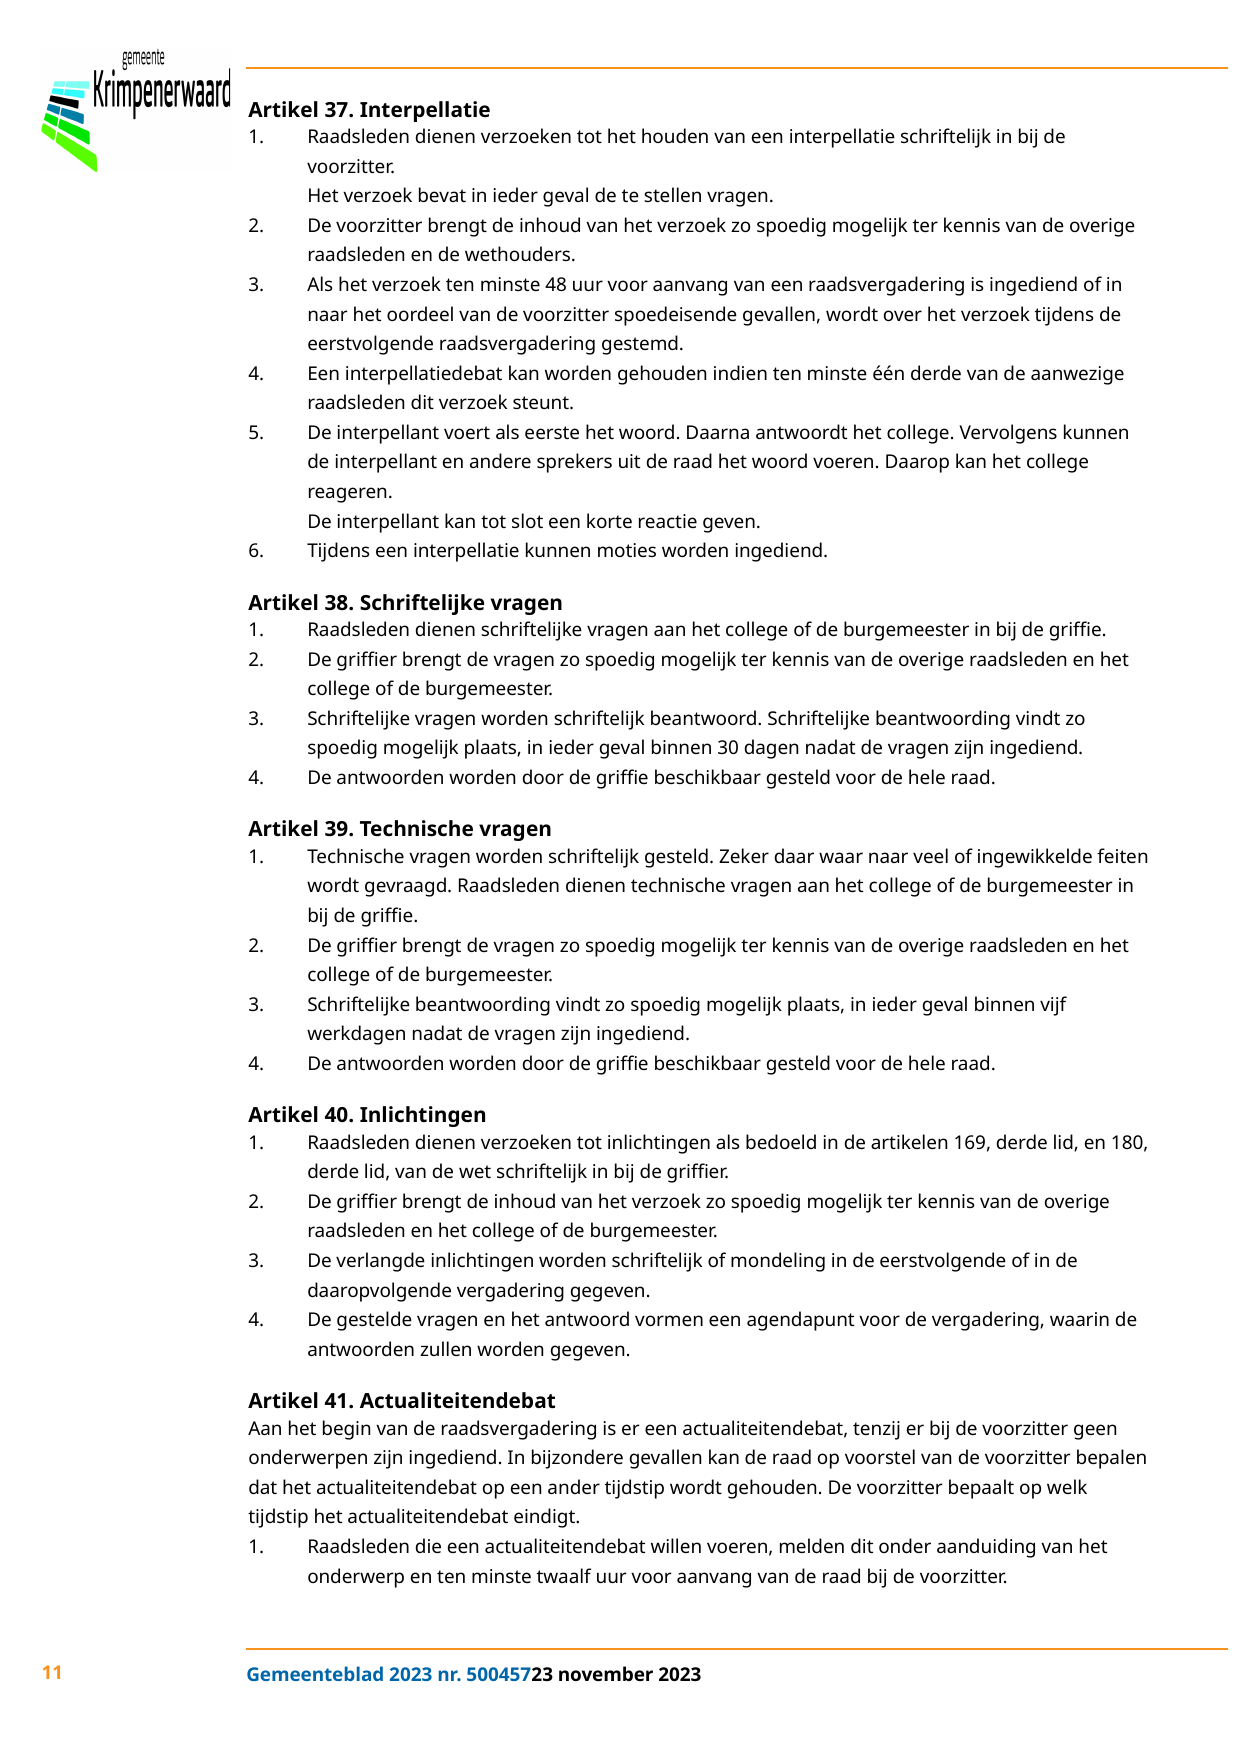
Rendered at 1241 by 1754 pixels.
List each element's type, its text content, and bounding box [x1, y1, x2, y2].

list De antwoorden worden door de griffie beschikbaar gesteld voor de hele raad. [248, 1050, 1152, 1076]
list De verlangde inlichtingen worden schriftelijk of mondeling in de eerstvolgende of in de daaropvolgende vergadering gegeven. [248, 1247, 1152, 1303]
list Schriftelijke beantwoording vindt zo spoedig mogelijk plaats, in ieder geval binnen vijf werkdagen nadat de vragen zijn ingediend. [248, 991, 1152, 1046]
list Het verzoek bevat in ieder geval de te stellen vragen. [248, 182, 1152, 208]
list Technische vragen worden schriftelijk gesteld. Zeker daar waar naar veel of ingewikkelde feiten wordt gevraagd. Raadsleden dienen technische vragen aan het college of de burgemeester in bij de griffie. [248, 843, 1152, 928]
list De griffier brengt de vragen zo spoedig mogelijk ter kennis van de overige raadsleden en het college of de burgemeester. [248, 932, 1152, 987]
list Een interpellatiedebat kan worden gehouden indien ten minste één derde van de aanwezige raadsleden dit verzoek steunt. [248, 360, 1152, 415]
list De griffier brengt de vragen zo spoedig mogelijk ter kennis van de overige raadsleden en het college of de burgemeester. [248, 646, 1152, 701]
list De gestelde vragen en het antwoord vormen een agendapunt voor de vergadering, waarin de antwoorden zullen worden gegeven. [248, 1306, 1152, 1362]
text Aan het begin van de raadsvergadering is er een actualiteitendebat, tenzij er bij de voorzitter geen onderwerpen zijn ingediend. In bijzondere gevallen kan de raad op voorstel van de voorzitter bepalen dat het actualiteitendebat op een ander tijdstip wordt gehouden. De voorzitter bepaalt op welk tijdstip het actualiteitendebat eindigt. [248, 1415, 1152, 1529]
list Raadsleden dienen schriftelijke vragen aan het college of de burgemeester in bij de griffie. [248, 616, 1152, 642]
list Tijdens een interpellatie kunnen moties worden ingediend. [248, 537, 1152, 563]
list Raadsleden dienen verzoeken tot het houden van een interpellatie schriftelijk in bij de voorzitter. [248, 123, 1152, 178]
list De griffier brengt de inhoud van het verzoek zo spoedig mogelijk ter kennis van de overige raadsleden en het college of de burgemeester. [248, 1188, 1152, 1243]
list Schriftelijke vragen worden schriftelijk beantwoord. Schriftelijke beantwoording vindt zo spoedig mogelijk plaats, in ieder geval binnen 30 dagen nadat de vragen zijn ingediend. [248, 705, 1152, 760]
list Raadsleden dienen verzoeken tot inlichtingen als bedoeld in de artikelen 169, derde lid, en 180, derde lid, van de wet schriftelijk in bij de griffier. [248, 1129, 1152, 1184]
text Artikel 37. Interpellatie [248, 95, 1152, 123]
list Als het verzoek ten minste 48 uur voor aanvang van een raadsvergadering is ingediend of in naar het oordeel van de voorzitter spoedeisende gevallen, wordt over het verzoek tijdens de eerstvolgende raadsvergadering gestemd. [248, 271, 1152, 356]
list De antwoorden worden door de griffie beschikbaar gesteld voor de hele raad. [248, 764, 1152, 790]
list De voorzitter brengt de inhoud van het verzoek zo spoedig mogelijk ter kennis van de overige raadsleden en de wethouders. [248, 212, 1152, 267]
text Artikel 41. Actualiteitendebat [248, 1386, 1152, 1415]
picture [41, 47, 231, 172]
text Artikel 38. Schriftelijke vragen [248, 588, 1152, 616]
list De interpellant kan tot slot een korte reactie geven. [248, 508, 1152, 533]
text Artikel 40. Inlichtingen [248, 1101, 1152, 1129]
list De interpellant voert als eerste het woord. Daarna antwoordt het college. Vervolgens kunnen de interpellant en andere sprekers uit de raad het woord voeren. Daarop kan het college reageren. [248, 419, 1152, 504]
list Raadsleden die een actualiteitendebat willen voeren, melden dit onder aanduiding van het onderwerp en ten minste twaalf uur voor aanvang van de raad bij de voorzitter. [248, 1533, 1152, 1588]
text Artikel 39. Technische vragen [248, 814, 1152, 843]
